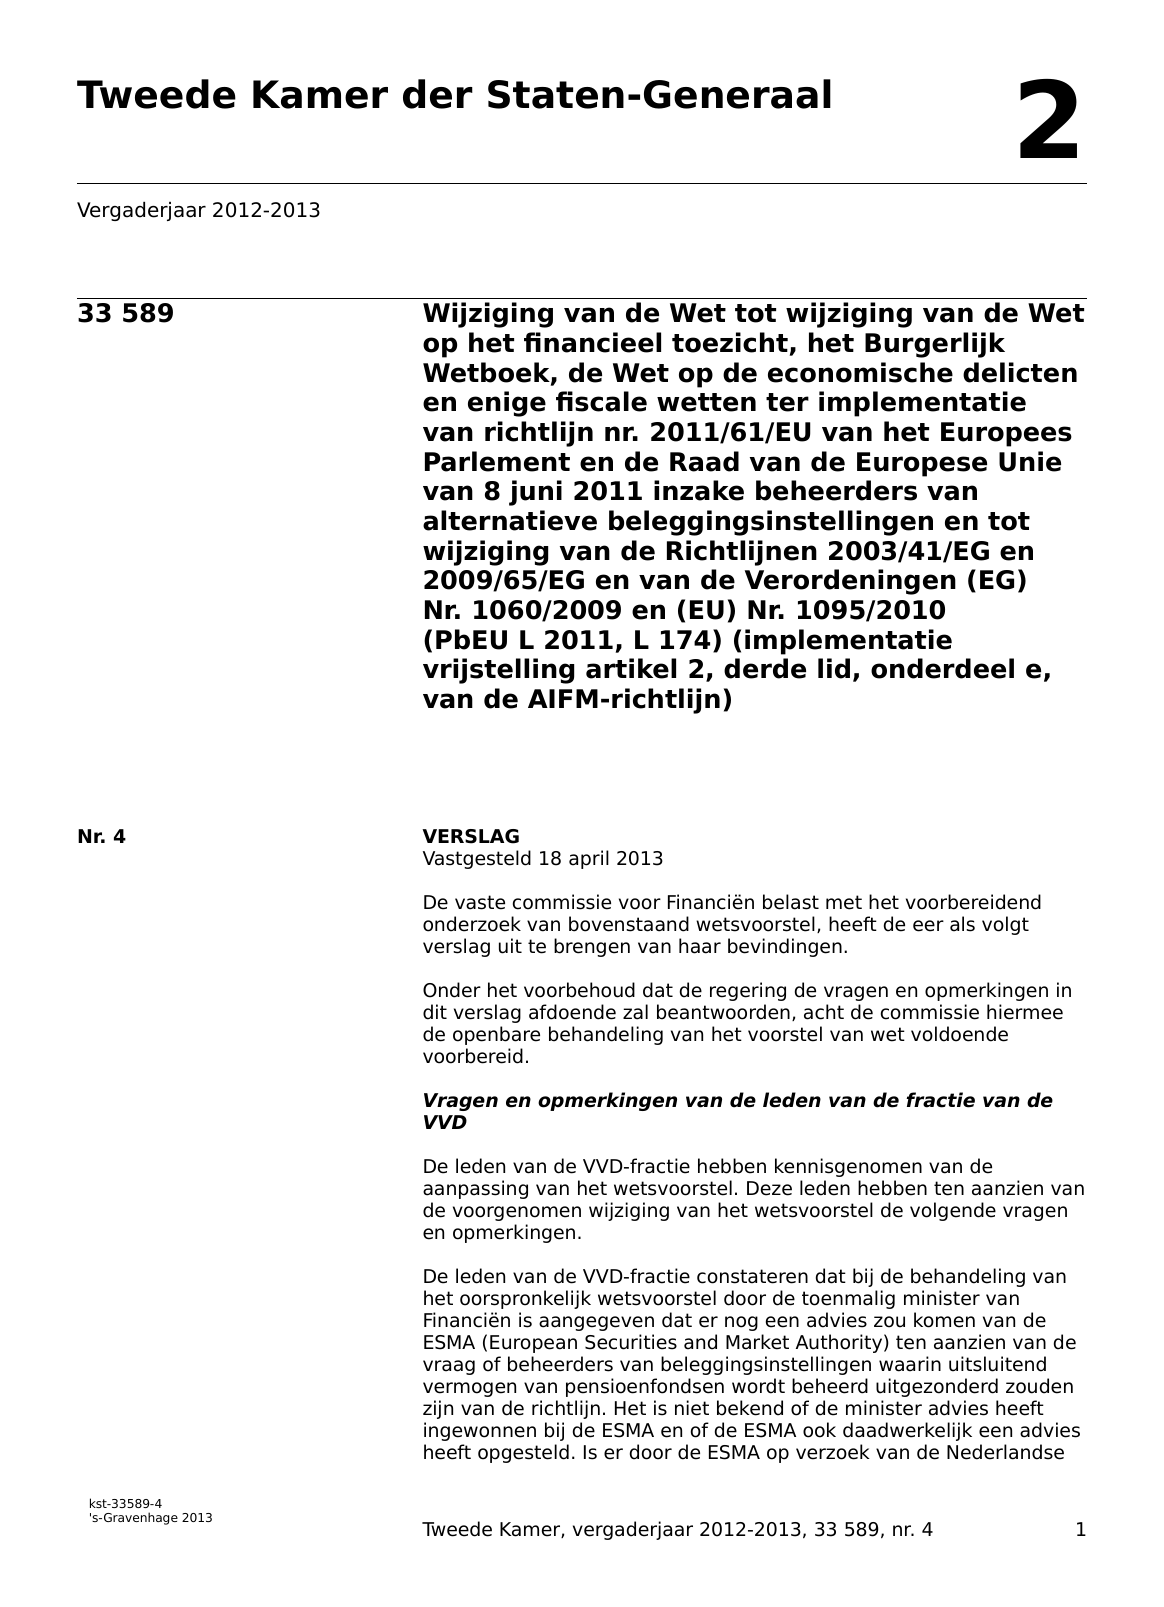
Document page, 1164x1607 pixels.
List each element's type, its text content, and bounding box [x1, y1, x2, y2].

subtitle Vragen en opmerkingen van de leden van de fractie van de VVD [422, 1090, 1087, 1134]
text De leden van de VVD-fractie hebben kennisgenomen van de aanpassing van het wetsvoorstel. Deze leden hebben ten aanzien van de voorgenomen wijziging van het wetsvoorstel de volgende vragen en opmerkingen. [422, 1156, 1087, 1244]
text Onder het voorbehoud dat de regering de vragen en opmerkingen in dit verslag afdoende zal beantwoorden, acht de commissie hiermee de openbare behandeling van het voorstel van wet voldoende voorbereid. [422, 980, 1087, 1068]
subtitle Nr. 4 VERSLAG [77, 826, 1087, 848]
text De leden van de VVD-fractie constateren dat bij de behandeling van het oorspronkelijk wetsvoorstel door de toenmalig minister van Financiën is aangegeven dat er nog een advies zou komen van de ESMA (European Securities and Market Authority) ten aanzien van de vraag of beheerders van beleggingsinstellingen waarin uitsluitend vermogen van pensioenfondsen wordt beheerd uitgezonderd zouden zijn van de richtlijn. Het is niet bekend of de minister advies heeft ingewonnen bij de ESMA en of de ESMA ook daadwerkelijk een advies heeft opgesteld. Is er door de ESMA op verzoek van de Nederlandse [422, 1266, 1087, 1464]
table_cell Vergaderjaar 2012-2013 [77, 184, 1087, 298]
table_header 2 [886, 59, 1087, 183]
subtitle 33 589 Wijziging van de Wet tot wijziging van de Wet op het financieel toezicht, het Burgerlijk Wetboek, de Wet op de economische delicten en enige fiscale wetten ter implementatie van richtlijn nr. 2011/61/EU van het Europees Parlement en de Raad van de Europese Unie van 8 juni 2011 inzake beheerders van alternatieve beleggingsinstellingen en tot wijziging van de Richtlijnen 2003/41/EG en 2009/65/EG en van de Verordeningen (EG) Nr. 1060/2009 en (EU) Nr. 1095/2010 (PbEU L 2011, L 174) (implementatie vrijstelling artikel 2, derde lid, onderdeel e, van de AIFM-richtlijn) [77, 299, 1087, 714]
table_header Tweede Kamer der Staten-Generaal [77, 59, 886, 183]
text 's-Gravenhage 2013 [88, 1511, 323, 1525]
text kst-33589-4 [88, 1497, 323, 1511]
text Vastgesteld 18 april 2013 [422, 848, 1087, 869]
text De vaste commissie voor Financiën belast met het voorbereidend onderzoek van bovenstaand wetsvoorstel, heeft de eer als volgt verslag uit te brengen van haar bevindingen. [422, 892, 1087, 958]
